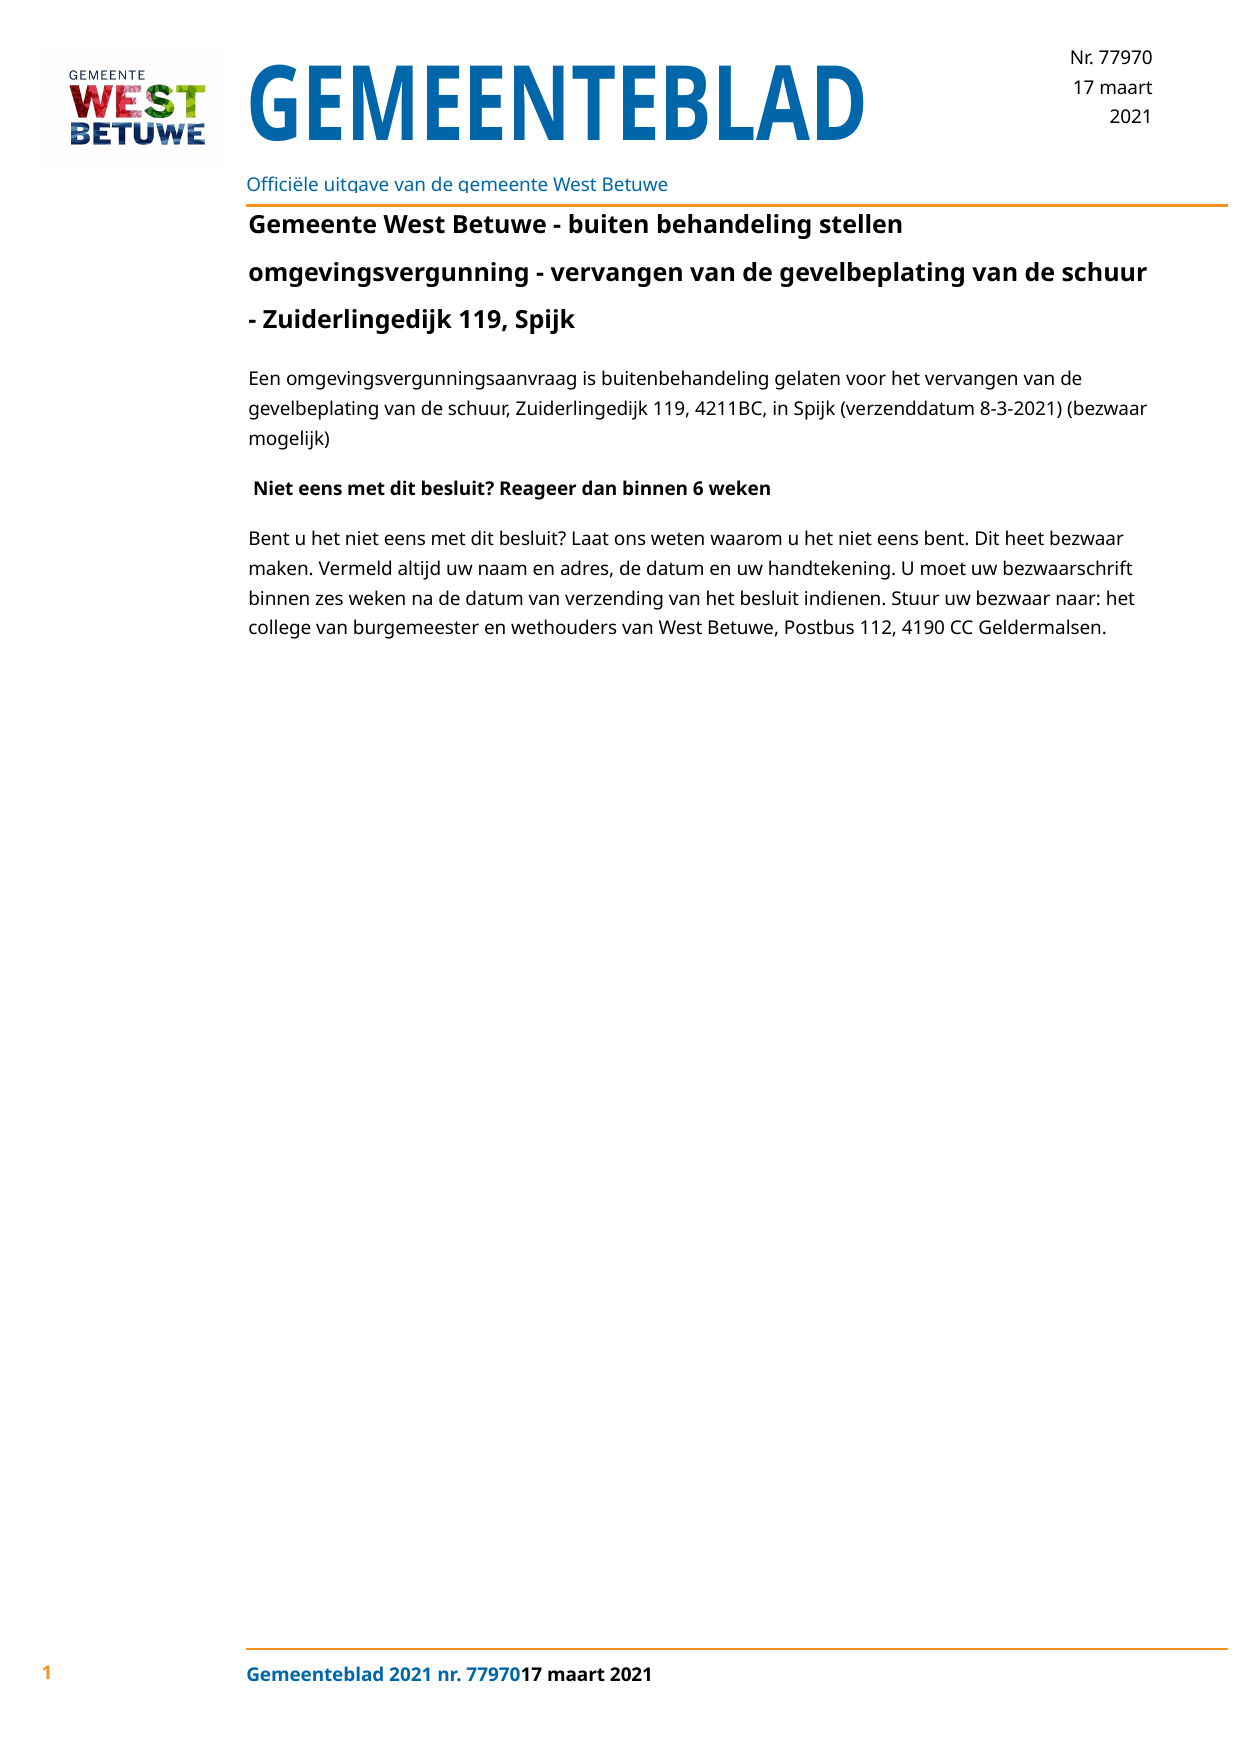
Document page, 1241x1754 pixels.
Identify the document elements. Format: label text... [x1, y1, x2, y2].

text Bent u het niet eens met dit besluit? Laat ons weten waarom u het niet eens bent. Dit heet bezwaar maken. Vermeld altijd uw naam en adres, de datum en uw handtekening. U moet uw bezwaarschrift binnen zes weken na de datum van verzending van het besluit indienen. Stuur uw bezwaar naar: het college van burgemeester en wethouders van West Betuwe, Postbus 112, 4190 CC Geldermalsen. [248, 526, 1152, 640]
picture [41, 47, 231, 172]
text Niet eens met dit besluit? Reageer dan binnen 6 weken [248, 475, 1152, 501]
text Een omgevingsvergunningsaanvraag is buitenbehandeling gelaten voor het vervangen van de gevelbeplating van de schuur, Zuiderlingedijk 119, 4211BC, in Spijk (verzenddatum 8-3-2021) (bezwaar mogelijk) [248, 366, 1152, 450]
text Gemeente West Betuwe - buiten behandeling stellen omgevingsvergunning - vervangen van de gevelbeplating van de schuur - Zuiderlingedijk 119, Spijk [248, 207, 1152, 336]
